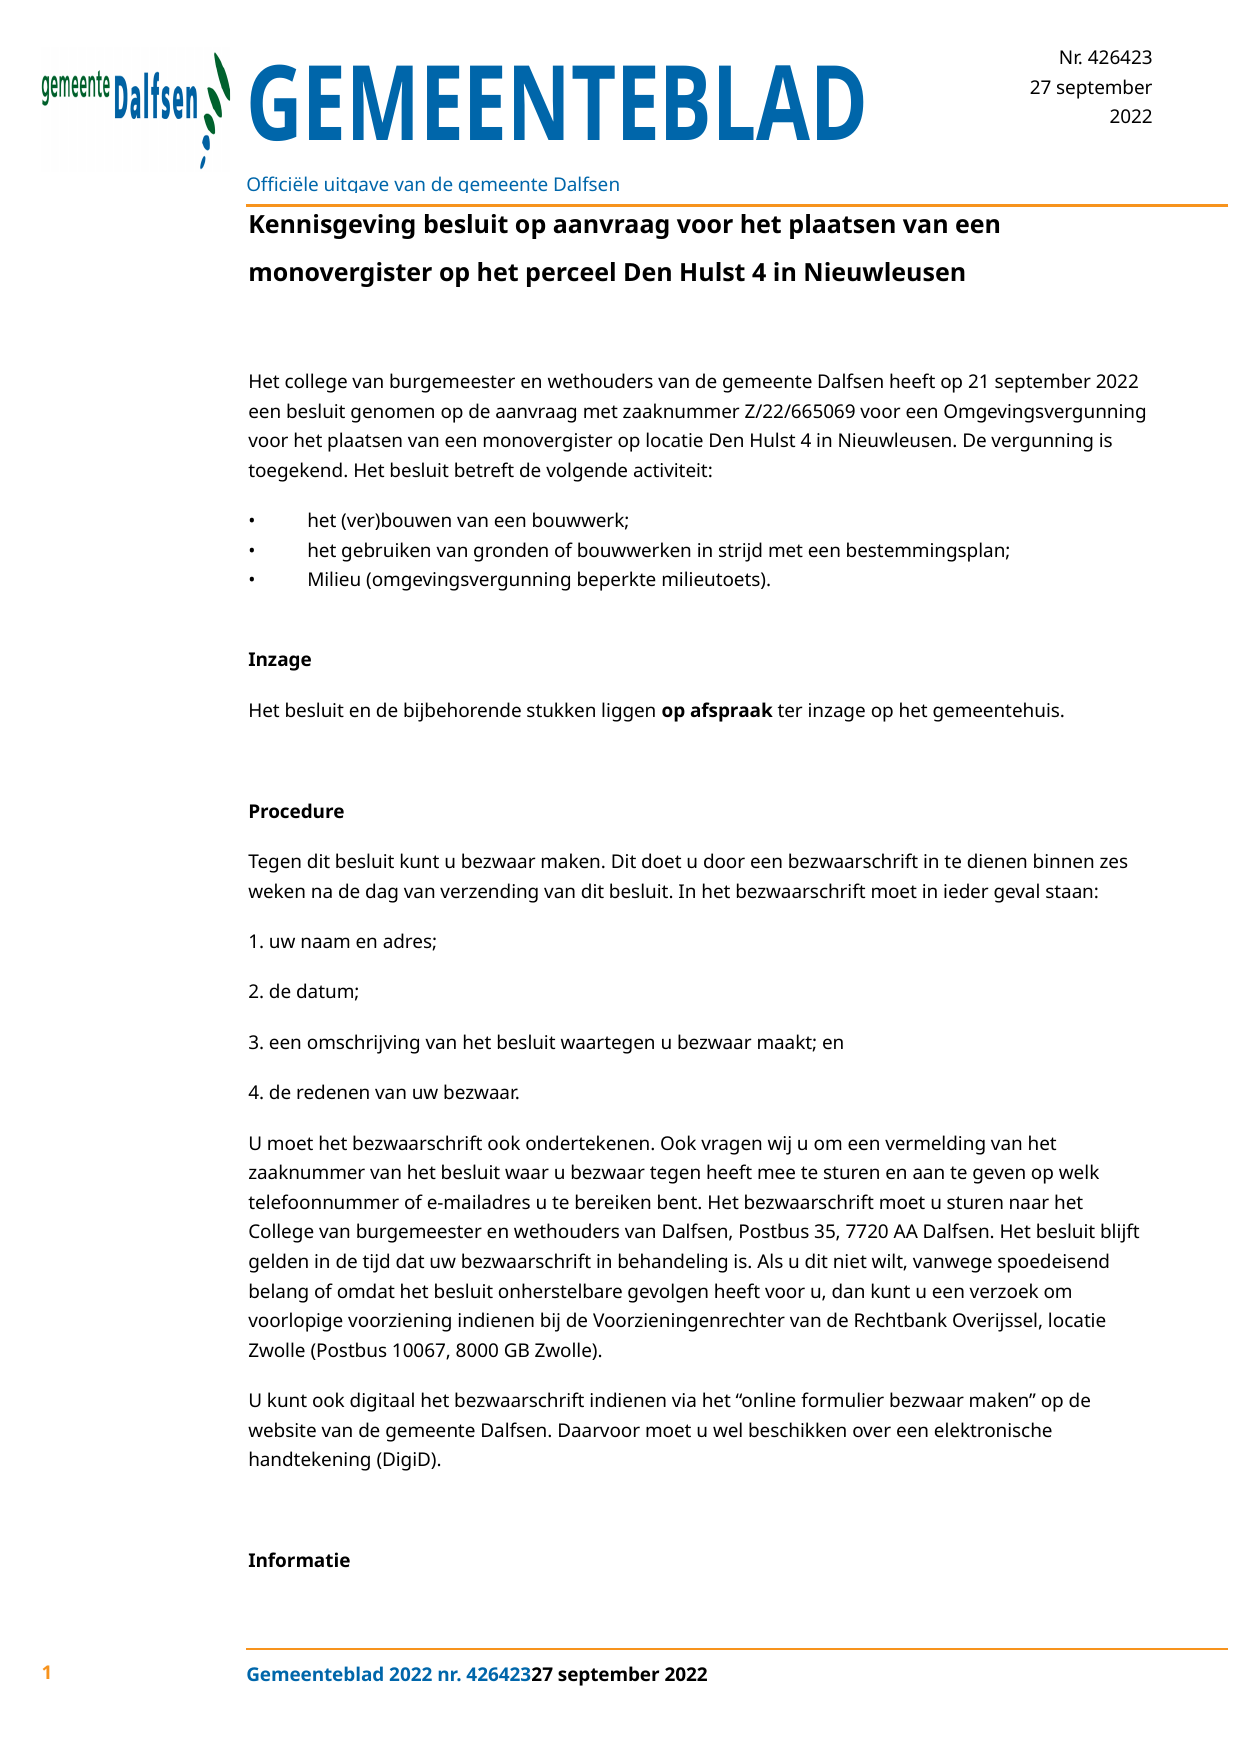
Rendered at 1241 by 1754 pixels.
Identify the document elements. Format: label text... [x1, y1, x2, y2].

text Het besluit en de bijbehorende stukken liggen op afspraak ter inzage op het gemeentehuis. [248, 697, 1152, 723]
text U kunt ook digitaal het bezwaarschrift indienen via het “online formulier bezwaar maken” op de website van de gemeente Dalfsen. Daarvoor moet u wel beschikken over een elektronische handtekening (DigiD). [248, 1387, 1152, 1472]
text Inzage [248, 647, 1152, 672]
text 1. uw naam en adres; [248, 928, 1152, 954]
text Kennisgeving besluit op aanvraag voor het plaatsen van een monovergister op het perceel Den Hulst 4 in Nieuwleusen [248, 207, 1152, 288]
list Milieu (omgevingsvergunning beperkte milieutoets). [248, 567, 1152, 592]
text Tegen dit besluit kunt u bezwaar maken. Dit doet u door een bezwaarschrift in te dienen binnen zes weken na de dag van verzending van dit besluit. In het bezwaarschrift moet in ieder geval staan: [248, 848, 1152, 904]
text Het college van burgemeester en wethouders van de gemeente Dalfsen heeft op 21 september 2022 een besluit genomen op de aanvraag met zaaknummer Z/22/665069 voor een Omgevingsvergunning voor het plaatsen van een monovergister op locatie Den Hulst 4 in Nieuwleusen. De vergunning is toegekend. Het besluit betreft de volgende activiteit: [248, 368, 1152, 483]
list het gebruiken van gronden of bouwwerken in strijd met een bestemmingsplan; [248, 537, 1152, 563]
text Informatie [248, 1547, 1152, 1573]
text 4. de redenen van uw bezwaar. [248, 1079, 1152, 1105]
text 2. de datum; [248, 979, 1152, 1004]
list het (ver)bouwen van een bouwwerk; [248, 507, 1152, 533]
picture [41, 47, 231, 172]
text 3. een omschrijving van het besluit waartegen u bezwaar maakt; en [248, 1029, 1152, 1055]
text Procedure [248, 798, 1152, 824]
text U moet het bezwaarschrift ook ondertekenen. Ook vragen wij u om een vermelding van het zaaknummer van het besluit waar u bezwaar tegen heeft mee te sturen en aan te geven op welk telefoonnummer of e-mailadres u te bereiken bent. Het bezwaarschrift moet u sturen naar het College van burgemeester en wethouders van Dalfsen, Postbus 35, 7720 AA Dalfsen. Het besluit blijft gelden in de tijd dat uw bezwaarschrift in behandeling is. Als u dit niet wilt, vanwege spoedeisend belang of omdat het besluit onherstelbare gevolgen heeft voor u, dan kunt u een verzoek om voorlopige voorziening indienen bij de Voorzieningenrechter van de Rechtbank Overijssel, locatie Zwolle (Postbus 10067, 8000 GB Zwolle). [248, 1130, 1152, 1363]
